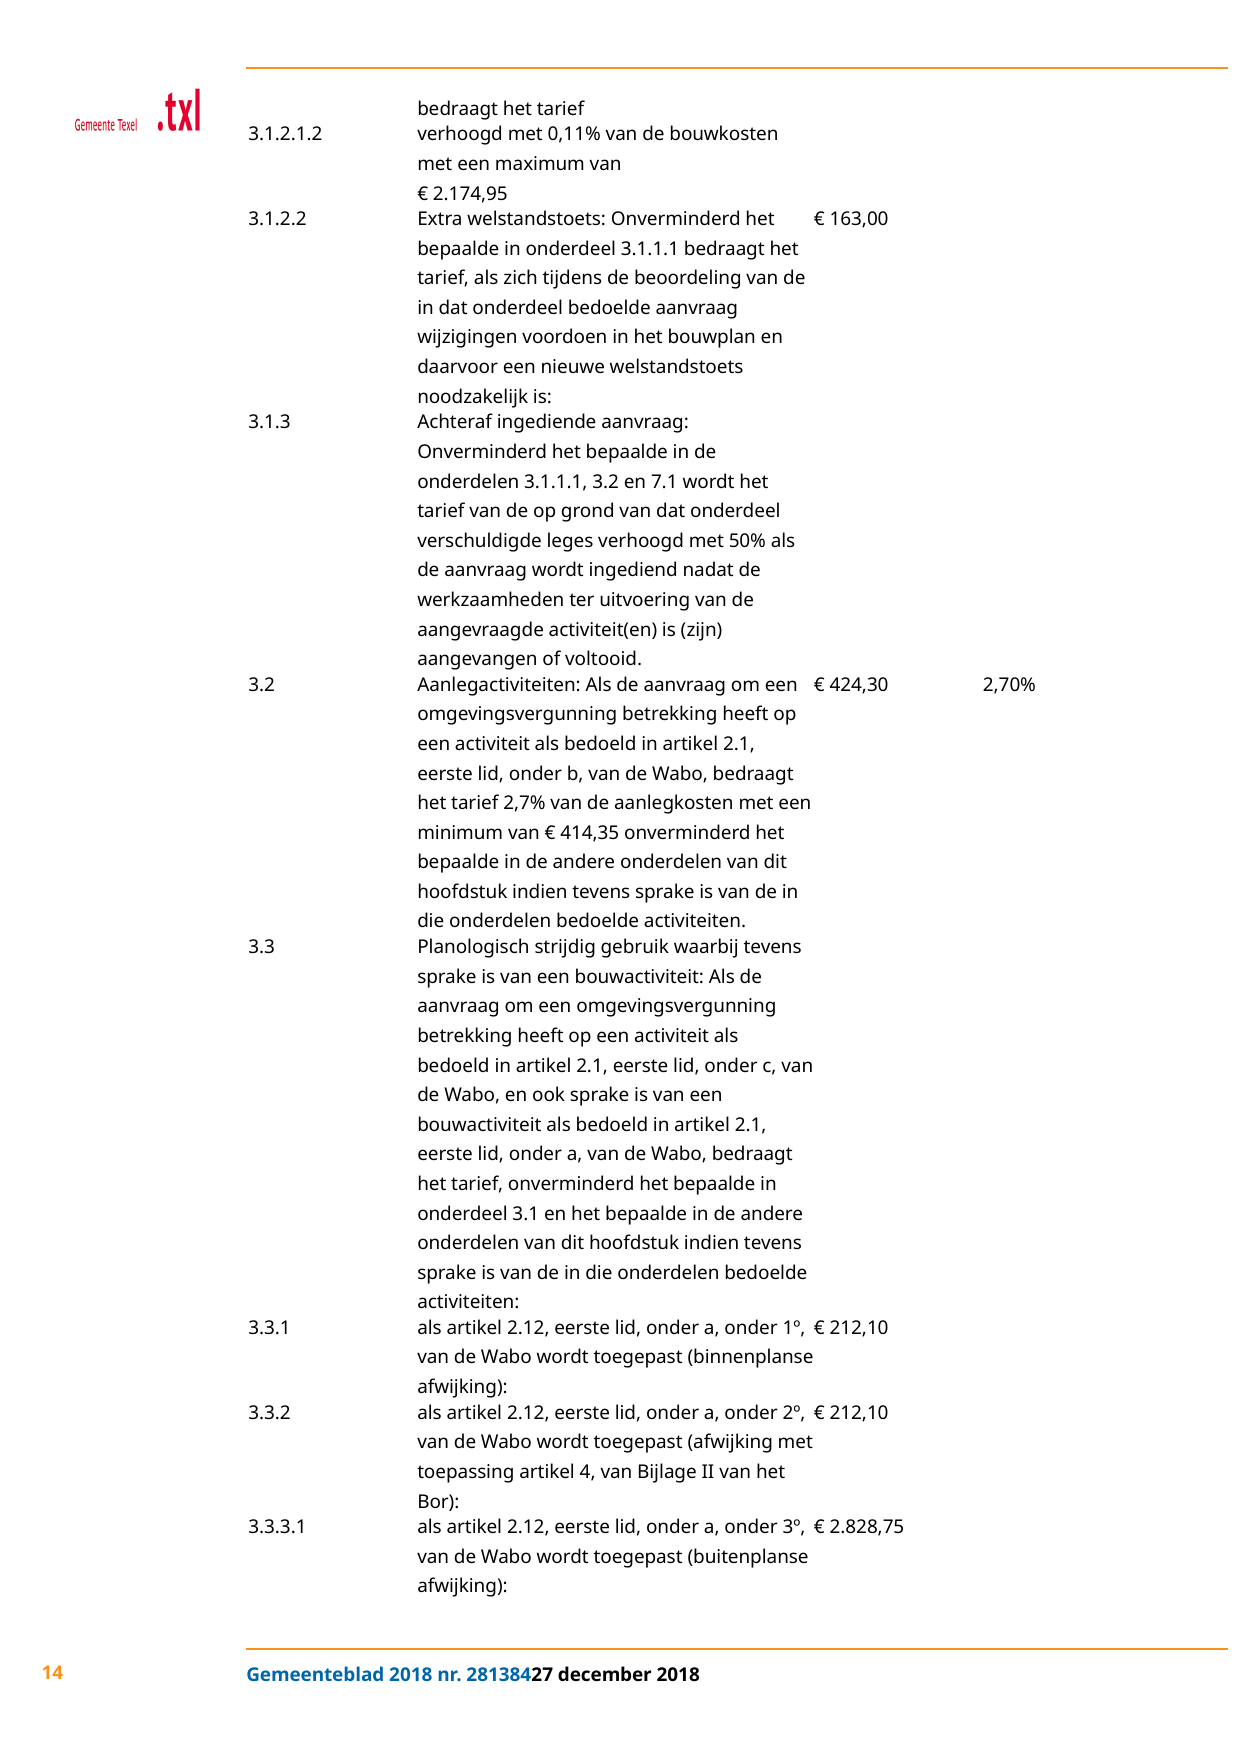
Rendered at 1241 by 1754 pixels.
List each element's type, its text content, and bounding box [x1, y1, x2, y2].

table_cell [814, 934, 983, 1314]
table_cell [814, 121, 983, 205]
table_cell 3.2 [248, 671, 417, 933]
table_cell [983, 934, 1152, 1314]
table_cell 3.3.2 [248, 1399, 417, 1513]
table_cell 3.1.3 [248, 409, 417, 671]
table_cell € 2.828,75 [814, 1514, 983, 1598]
table_cell 2,70% [983, 671, 1152, 933]
table_cell [248, 95, 417, 121]
table_cell 3.3 [248, 934, 417, 1314]
table_cell als artikel 2.12, eerste lid, onder a, onder 2º, van de Wabo wordt toegepast (afwijking met toepassing artikel 4, van Bijlage II van het Bor): [417, 1399, 814, 1513]
table_cell 3.1.2.2 [248, 205, 417, 409]
table_cell [983, 121, 1152, 205]
table_cell 3.3.1 [248, 1314, 417, 1399]
table_cell [983, 1399, 1152, 1513]
table_cell € 424,30 [814, 671, 983, 933]
table_cell [983, 409, 1152, 671]
table_cell € 212,10 [814, 1399, 983, 1513]
table_cell 3.3.3.1 [248, 1514, 417, 1598]
table_cell Planologisch strijdig gebruik waarbij tevens sprake is van een bouwactiviteit: Als de aanvraag om een omgevingsvergunning betrekking heeft op een activiteit als bedoeld in artikel 2.1, eerste lid, onder c, van de Wabo, en ook sprake is van een bouwactiviteit als bedoeld in artikel 2.1, eerste lid, onder a, van de Wabo, bedraagt het tarief, onverminderd het bepaalde in onderdeel 3.1 en het bepaalde in de andere onderdelen van dit hoofdstuk indien tevens sprake is van de in die onderdelen bedoelde activiteiten: [417, 934, 814, 1314]
table_cell bedraagt het tarief [417, 95, 814, 121]
table_cell 3.1.2.1.2 [248, 121, 417, 205]
table_cell € 163,00 [814, 205, 983, 409]
table_cell [983, 1314, 1152, 1399]
table_cell [814, 409, 983, 671]
table_cell € 212,10 [814, 1314, 983, 1399]
table_cell Aanlegactiviteiten: Als de aanvraag om een omgevingsvergunning betrekking heeft op een activiteit als bedoeld in artikel 2.1, eerste lid, onder b, van de Wabo, bedraagt het tarief 2,7% van de aanlegkosten met een minimum van € 414,35 onverminderd het bepaalde in de andere onderdelen van dit hoofdstuk indien tevens sprake is van de in die onderdelen bedoelde activiteiten. [417, 671, 814, 933]
table_cell Achteraf ingediende aanvraag: Onverminderd het bepaalde in de onderdelen 3.1.1.1, 3.2 en 7.1 wordt het tarief van de op grond van dat onderdeel verschuldigde leges verhoogd met 50% als de aanvraag wordt ingediend nadat de werkzaamheden ter uitvoering van de aangevraagde activiteit(en) is (zijn) aangevangen of voltooid. [417, 409, 814, 671]
picture [41, 47, 231, 172]
table_cell [983, 1514, 1152, 1598]
table_cell als artikel 2.12, eerste lid, onder a, onder 3º, van de Wabo wordt toegepast (buitenplanse afwijking): [417, 1514, 814, 1598]
table_cell [983, 205, 1152, 409]
table_cell verhoogd met 0,11% van de bouwkosten met een maximum van € 2.174,95 [417, 121, 814, 205]
table_cell Extra welstandstoets: Onverminderd het bepaalde in onderdeel 3.1.1.1 bedraagt het tarief, als zich tijdens de beoordeling van de in dat onderdeel bedoelde aanvraag wijzigingen voordoen in het bouwplan en daarvoor een nieuwe welstandstoets noodzakelijk is: [417, 205, 814, 409]
table_cell als artikel 2.12, eerste lid, onder a, onder 1º, van de Wabo wordt toegepast (binnenplanse afwijking): [417, 1314, 814, 1399]
table_cell [814, 95, 983, 121]
table_cell [983, 95, 1152, 121]
